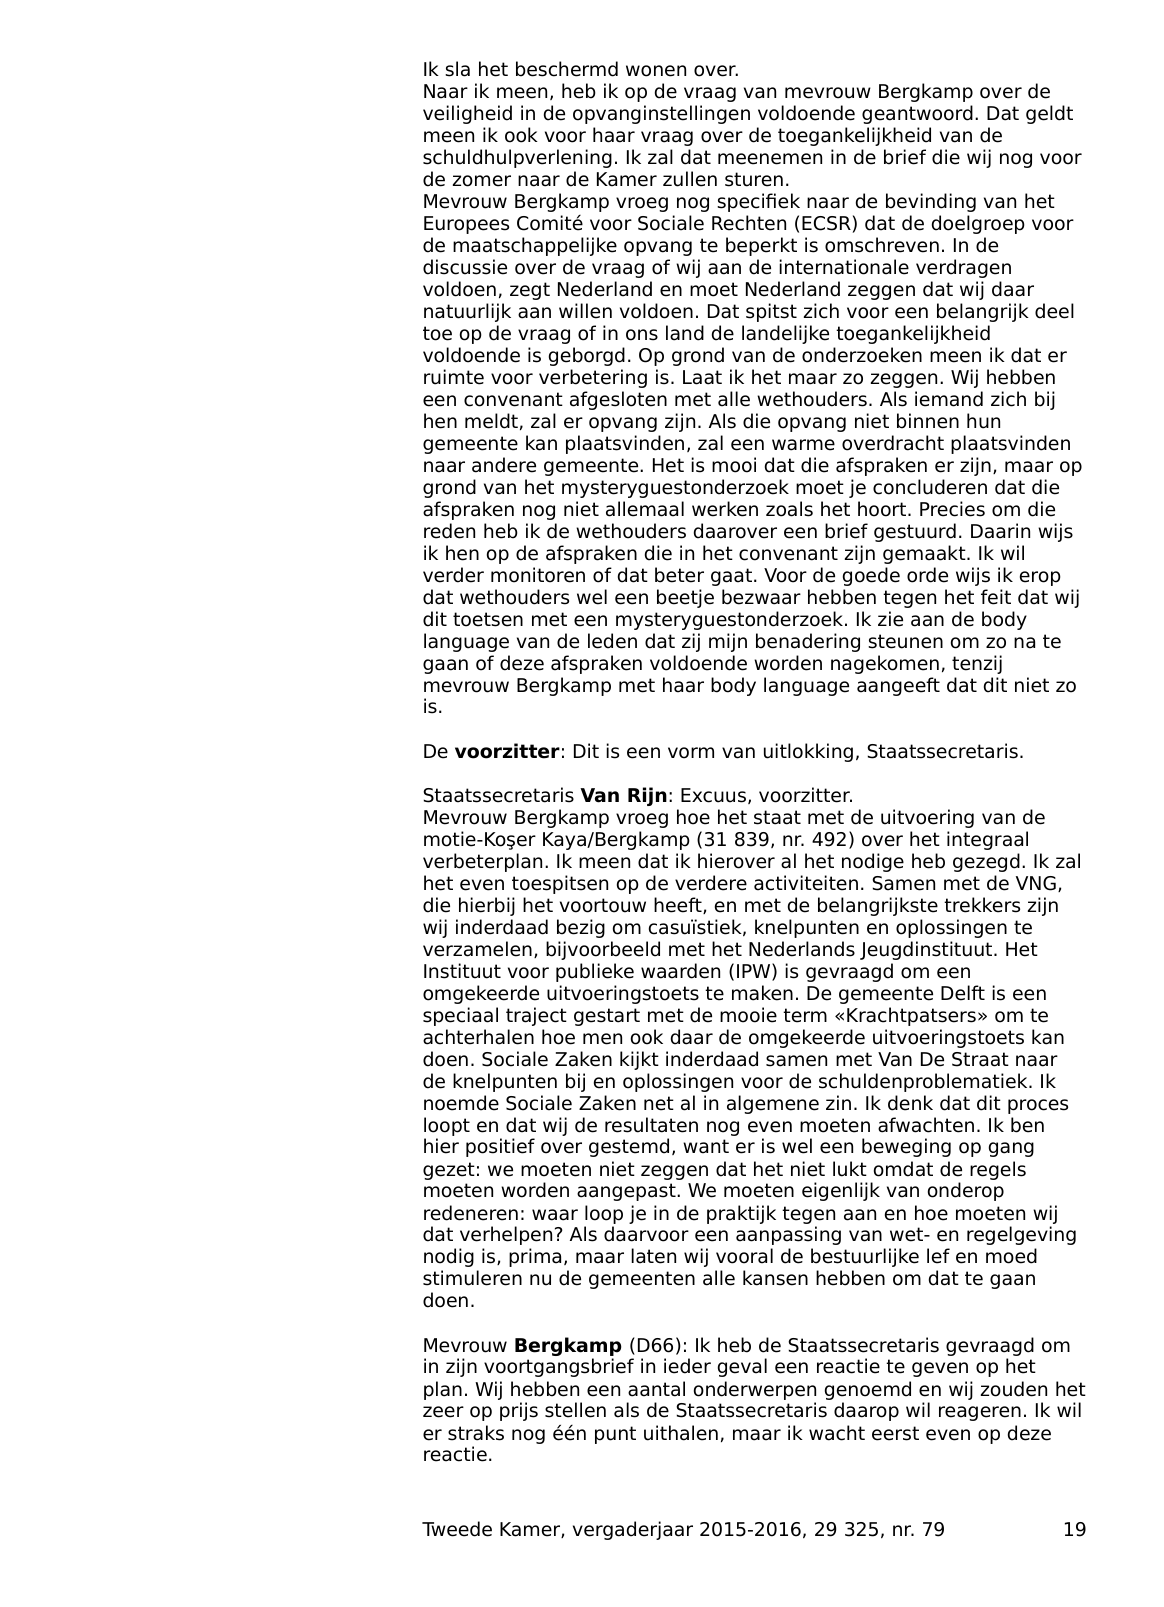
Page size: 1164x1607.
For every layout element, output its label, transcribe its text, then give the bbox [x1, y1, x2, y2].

text Mevrouw Bergkamp vroeg nog specifiek naar de bevinding van het Europees Comité voor Sociale Rechten (ECSR) dat de doelgroep voor de maatschappelijke opvang te beperkt is omschreven. In de discussie over de vraag of wij aan de internationale verdragen voldoen, zegt Nederland en moet Nederland zeggen dat wij daar natuurlijk aan willen voldoen. Dat spitst zich voor een belangrijk deel toe op de vraag of in ons land de landelijke toegankelijkheid voldoende is geborgd. Op grond van de onderzoeken meen ik dat er ruimte voor verbetering is. Laat ik het maar zo zeggen. Wij hebben een convenant afgesloten met alle wethouders. Als iemand zich bij hen meldt, zal er opvang zijn. Als die opvang niet binnen hun gemeente kan plaatsvinden, zal een warme overdracht plaatsvinden naar andere gemeente. Het is mooi dat die afspraken er zijn, maar op grond van het mysteryguestonderzoek moet je concluderen dat die afspraken nog niet allemaal werken zoals het hoort. Precies om die reden heb ik de wethouders daarover een brief gestuurd. Daarin wijs ik hen op de afspraken die in het convenant zijn gemaakt. Ik wil verder monitoren of dat beter gaat. Voor de goede orde wijs ik erop dat wethouders wel een beetje bezwaar hebben tegen het feit dat wij dit toetsen met een mysteryguestonderzoek. Ik zie aan de body language van de leden dat zij mijn benadering steunen om zo na te gaan of deze afspraken voldoende worden nagekomen, tenzij mevrouw Bergkamp met haar body language aangeeft dat dit niet zo is. [422, 191, 1087, 718]
text Staatssecretaris Van Rijn: Excuus, voorzitter. [422, 785, 1087, 807]
text Mevrouw Bergkamp vroeg hoe het staat met de uitvoering van de motie-Koşer Kaya/Bergkamp (31 839, nr. 492) over het integraal verbeterplan. Ik meen dat ik hierover al het nodige heb gezegd. Ik zal het even toespitsen op de verdere activiteiten. Samen met de VNG, die hierbij het voortouw heeft, en met de belangrijkste trekkers zijn wij inderdaad bezig om casuïstiek, knelpunten en oplossingen te verzamelen, bijvoorbeeld met het Nederlands Jeugdinstituut. Het Instituut voor publieke waarden (IPW) is gevraagd om een omgekeerde uitvoeringstoets te maken. De gemeente Delft is een speciaal traject gestart met de mooie term «Krachtpatsers» om te achterhalen hoe men ook daar de omgekeerde uitvoeringstoets kan doen. Sociale Zaken kijkt inderdaad samen met Van De Straat naar de knelpunten bij en oplossingen voor de schuldenproblematiek. Ik noemde Sociale Zaken net al in algemene zin. Ik denk dat dit proces loopt en dat wij de resultaten nog even moeten afwachten. Ik ben hier positief over gestemd, want er is wel een beweging op gang gezet: we moeten niet zeggen dat het niet lukt omdat de regels moeten worden aangepast. We moeten eigenlijk van onderop redeneren: waar loop je in de praktijk tegen aan en hoe moeten wij dat verhelpen? Als daarvoor een aanpassing van wet- en regelgeving nodig is, prima, maar laten wij vooral de bestuurlijke lef en moed stimuleren nu de gemeenten alle kansen hebben om dat te gaan doen. [422, 807, 1087, 1312]
text De voorzitter: Dit is een vorm van uitlokking, Staatssecretaris. [422, 741, 1087, 763]
text Naar ik meen, heb ik op de vraag van mevrouw Bergkamp over de veiligheid in de opvanginstellingen voldoende geantwoord. Dat geldt meen ik ook voor haar vraag over de toegankelijkheid van de schuldhulpverlening. Ik zal dat meenemen in de brief die wij nog voor de zomer naar de Kamer zullen sturen. [422, 81, 1087, 191]
text Ik sla het beschermd wonen over. [422, 59, 1087, 81]
text Mevrouw Bergkamp (D66): Ik heb de Staatssecretaris gevraagd om in zijn voortgangsbrief in ieder geval een reactie te geven op het plan. Wij hebben een aantal onderwerpen genoemd en wij zouden het zeer op prijs stellen als de Staatssecretaris daarop wil reageren. Ik wil er straks nog één punt uithalen, maar ik wacht eerst even op deze reactie. [422, 1334, 1087, 1466]
